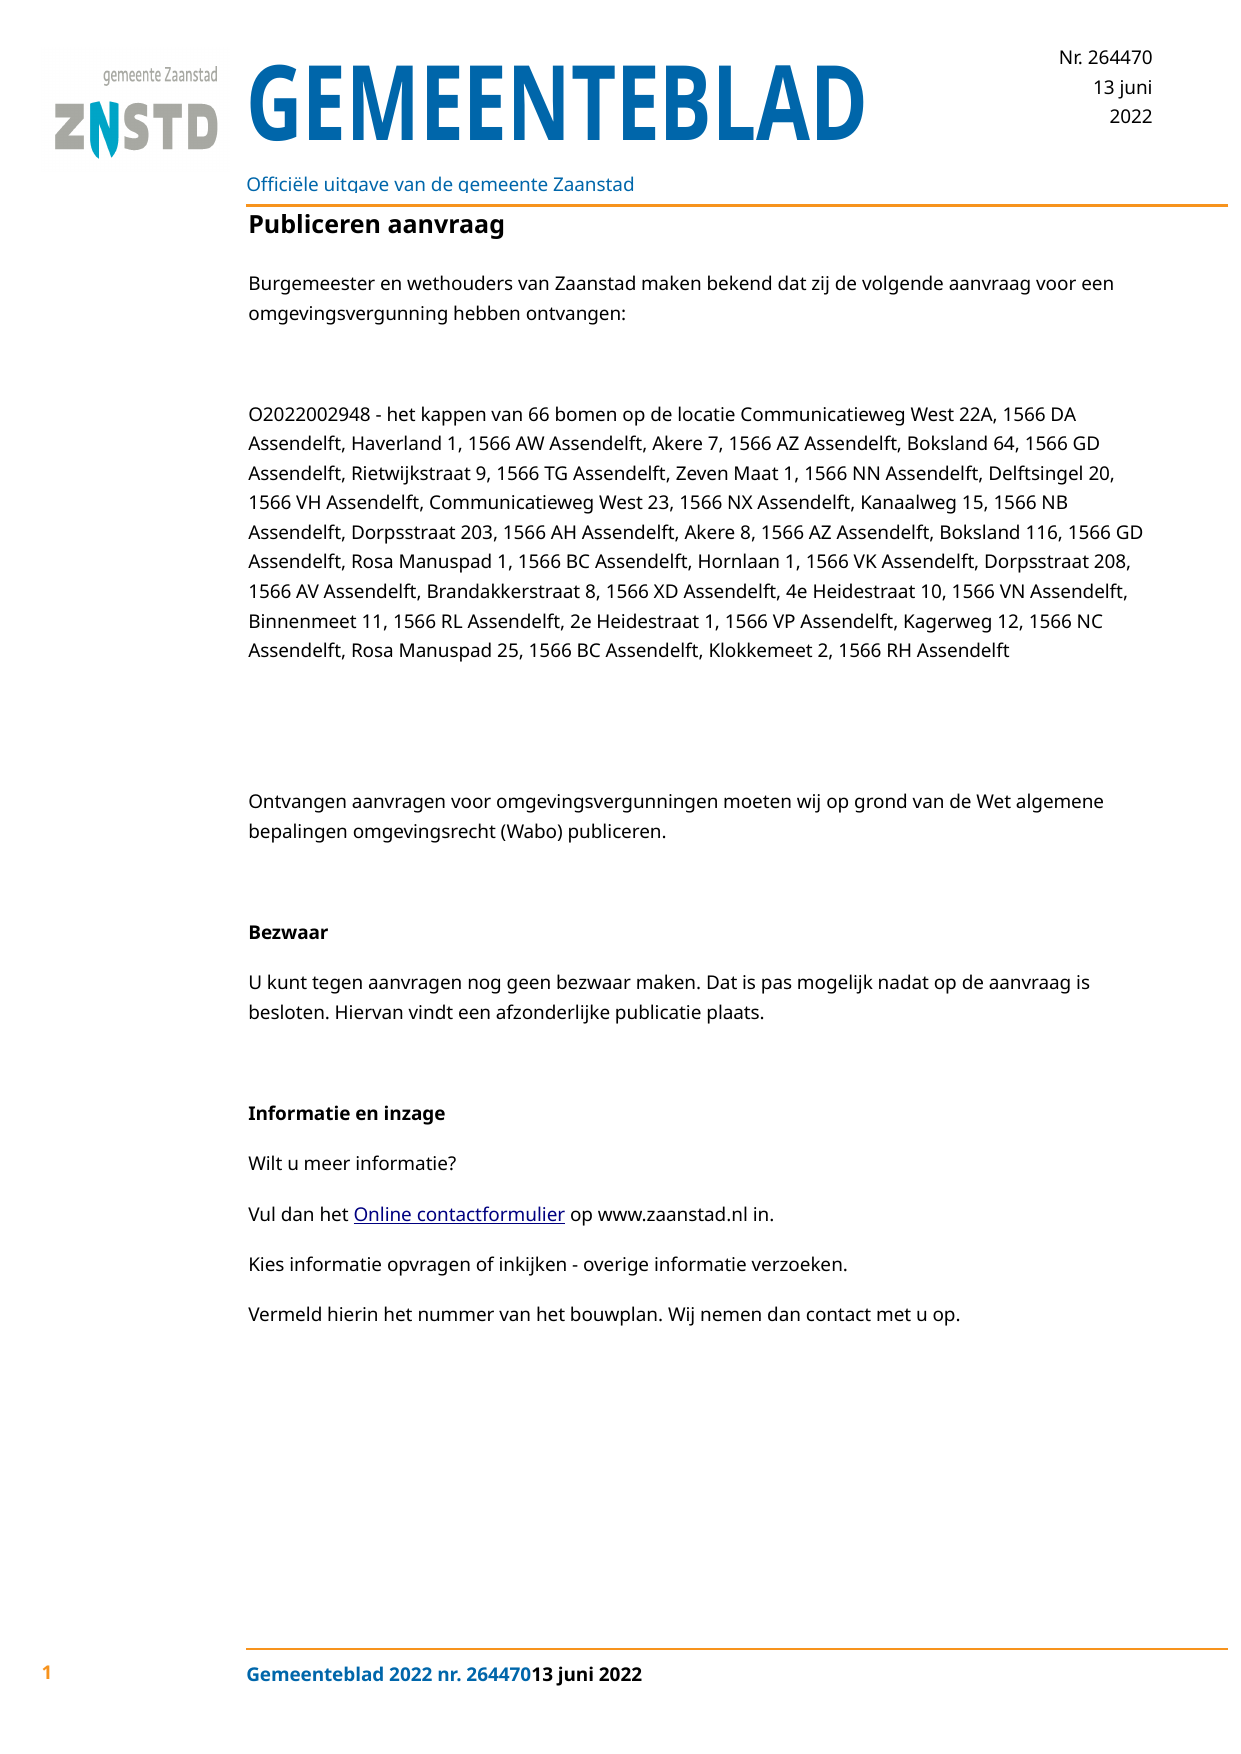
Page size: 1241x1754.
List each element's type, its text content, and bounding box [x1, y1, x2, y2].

text U kunt tegen aanvragen nog geen bezwaar maken. Dat is pas mogelijk nadat op de aanvraag is besloten. Hiervan vindt een afzonderlijke publicatie plaats. [248, 969, 1152, 1025]
text O2022002948 - het kappen van 66 bomen op de locatie Communicatieweg West 22A, 1566 DA Assendelft, Haverland 1, 1566 AW Assendelft, Akere 7, 1566 AZ Assendelft, Boksland 64, 1566 GD Assendelft, Rietwijkstraat 9, 1566 TG Assendelft, Zeven Maat 1, 1566 NN Assendelft, Delftsingel 20, 1566 VH Assendelft, Communicatieweg West 23, 1566 NX Assendelft, Kanaalweg 15, 1566 NB Assendelft, Dorpsstraat 203, 1566 AH Assendelft, Akere 8, 1566 AZ Assendelft, Boksland 116, 1566 GD Assendelft, Rosa Manuspad 1, 1566 BC Assendelft, Hornlaan 1, 1566 VK Assendelft, Dorpsstraat 208, 1566 AV Assendelft, Brandakkerstraat 8, 1566 XD Assendelft, 4e Heidestraat 10, 1566 VN Assendelft, Binnenmeet 11, 1566 RL Assendelft, 2e Heidestraat 1, 1566 VP Assendelft, Kagerweg 12, 1566 NC Assendelft, Rosa Manuspad 25, 1566 BC Assendelft, Klokkemeet 2, 1566 RH Assendelft [248, 401, 1152, 663]
text Kies informatie opvragen of inkijken - overige informatie verzoeken. [248, 1251, 1152, 1277]
text Informatie en inzage [248, 1100, 1152, 1126]
text Bezwaar [248, 919, 1152, 945]
text Wilt u meer informatie? [248, 1150, 1152, 1176]
text Vermeld hierin het nummer van het bouwplan. Wij nemen dan contact met u op. [248, 1302, 1152, 1327]
picture [41, 47, 231, 172]
text Ontvangen aanvragen voor omgevingsvergunningen moeten wij op grond van de Wet algemene bepalingen omgevingsrecht (Wabo) publiceren. [248, 789, 1152, 844]
text Vul dan het Online contactformulier op www.zaanstad.nl in. [248, 1201, 1152, 1226]
text Publiceren aanvraag [248, 207, 1152, 241]
text Burgemeester en wethouders van Zaanstad maken bekend dat zij de volgende aanvraag voor een omgevingsvergunning hebben ontvangen: [248, 270, 1152, 326]
